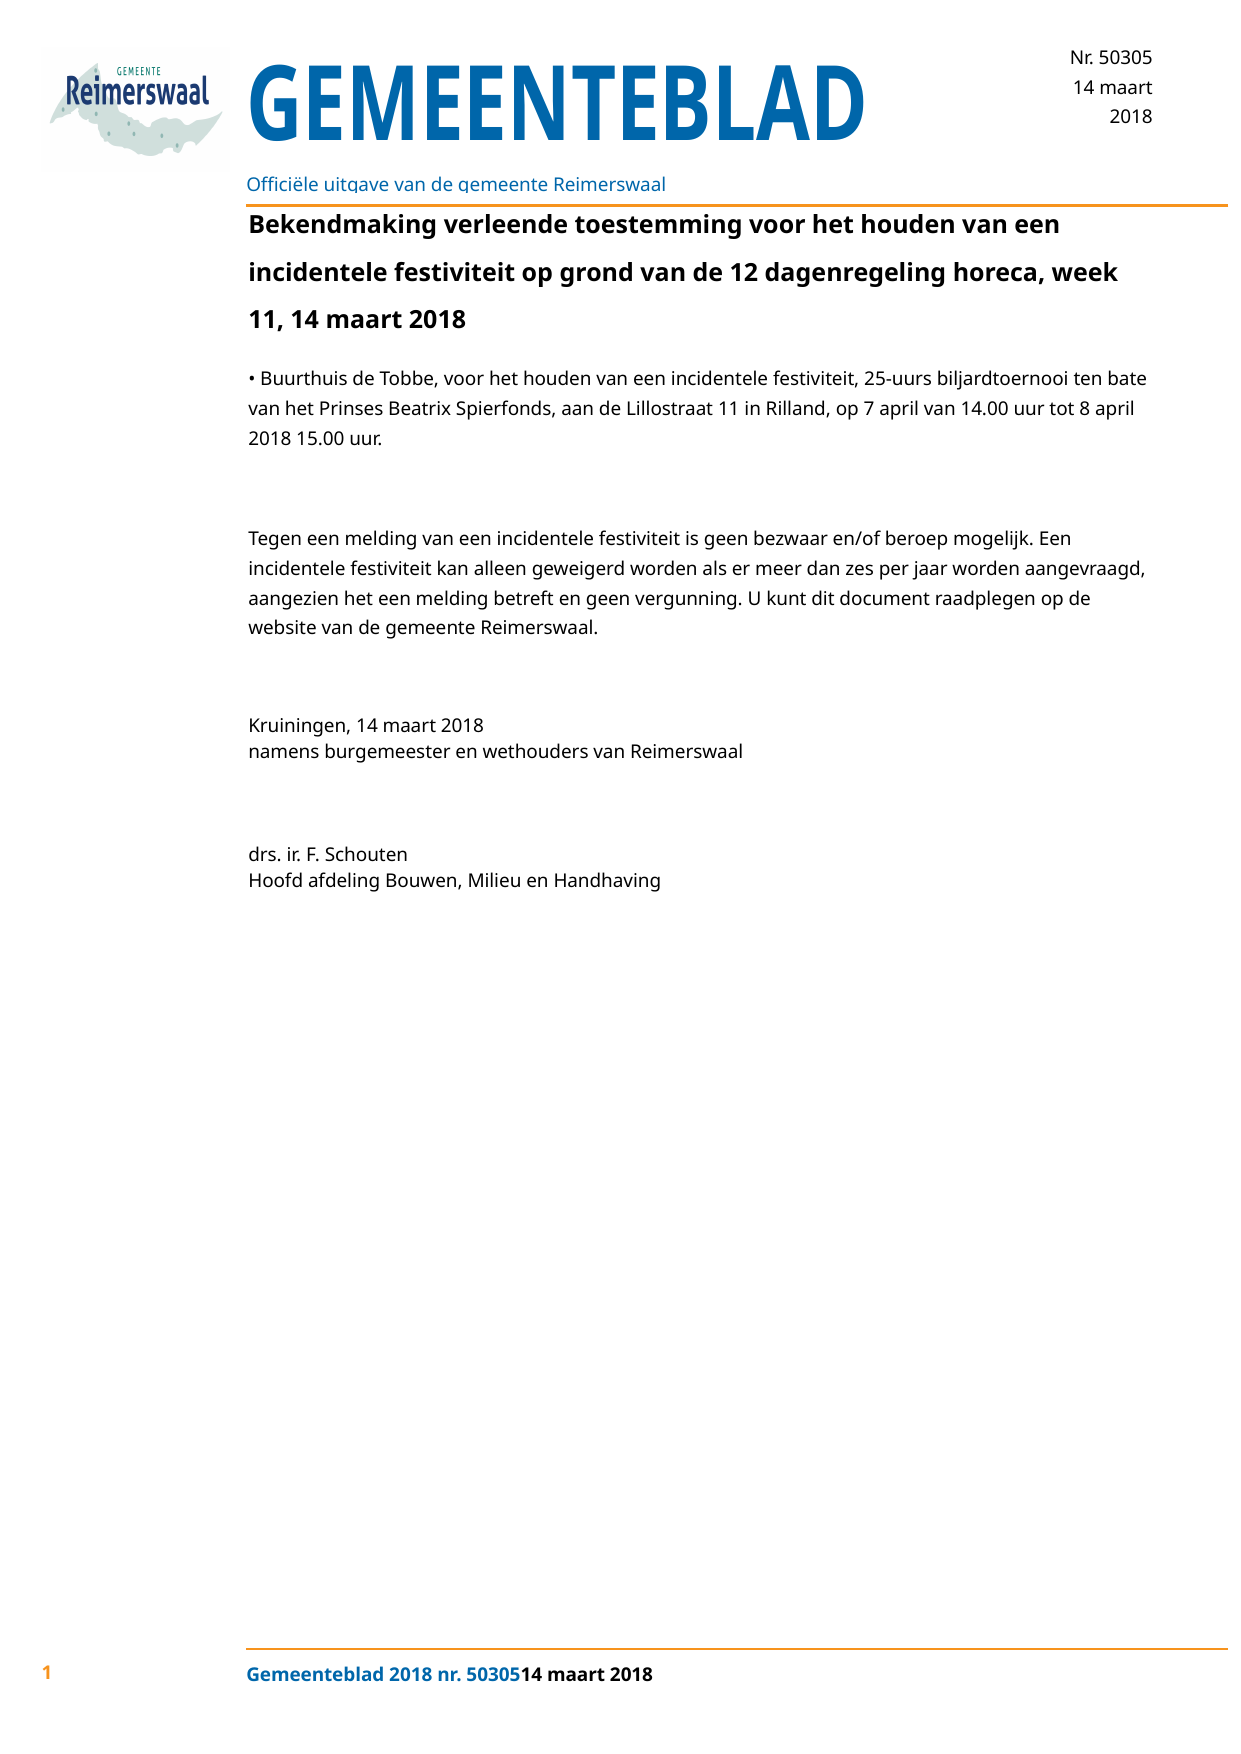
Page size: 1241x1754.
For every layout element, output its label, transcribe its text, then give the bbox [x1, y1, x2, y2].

picture [41, 47, 231, 172]
text Tegen een melding van een incidentele festiviteit is geen bezwaar en/of beroep mogelijk. Een incidentele festiviteit kan alleen geweigerd worden als er meer dan zes per jaar worden aangevraagd, aangezien het een melding betreft en geen vergunning. U kunt dit document raadplegen op de website van de gemeente Reimerswaal. [248, 526, 1152, 640]
text namens burgemeester en wethouders van Reimerswaal [248, 738, 1152, 764]
text drs. ir. F. Schouten [248, 841, 1152, 867]
text • Buurthuis de Tobbe, voor het houden van een incidentele festiviteit, 25-uurs biljardtoernooi ten bate van het Prinses Beatrix Spierfonds, aan de Lillostraat 11 in Rilland, op 7 april van 14.00 uur tot 8 april 2018 15.00 uur. [248, 366, 1152, 450]
text Bekendmaking verleende toestemming voor het houden van een incidentele festiviteit op grond van de 12 dagenregeling horeca, week 11, 14 maart 2018 [248, 207, 1152, 336]
text Kruiningen, 14 maart 2018 [248, 712, 1152, 738]
text Hoofd afdeling Bouwen, Milieu en Handhaving [248, 867, 1152, 893]
